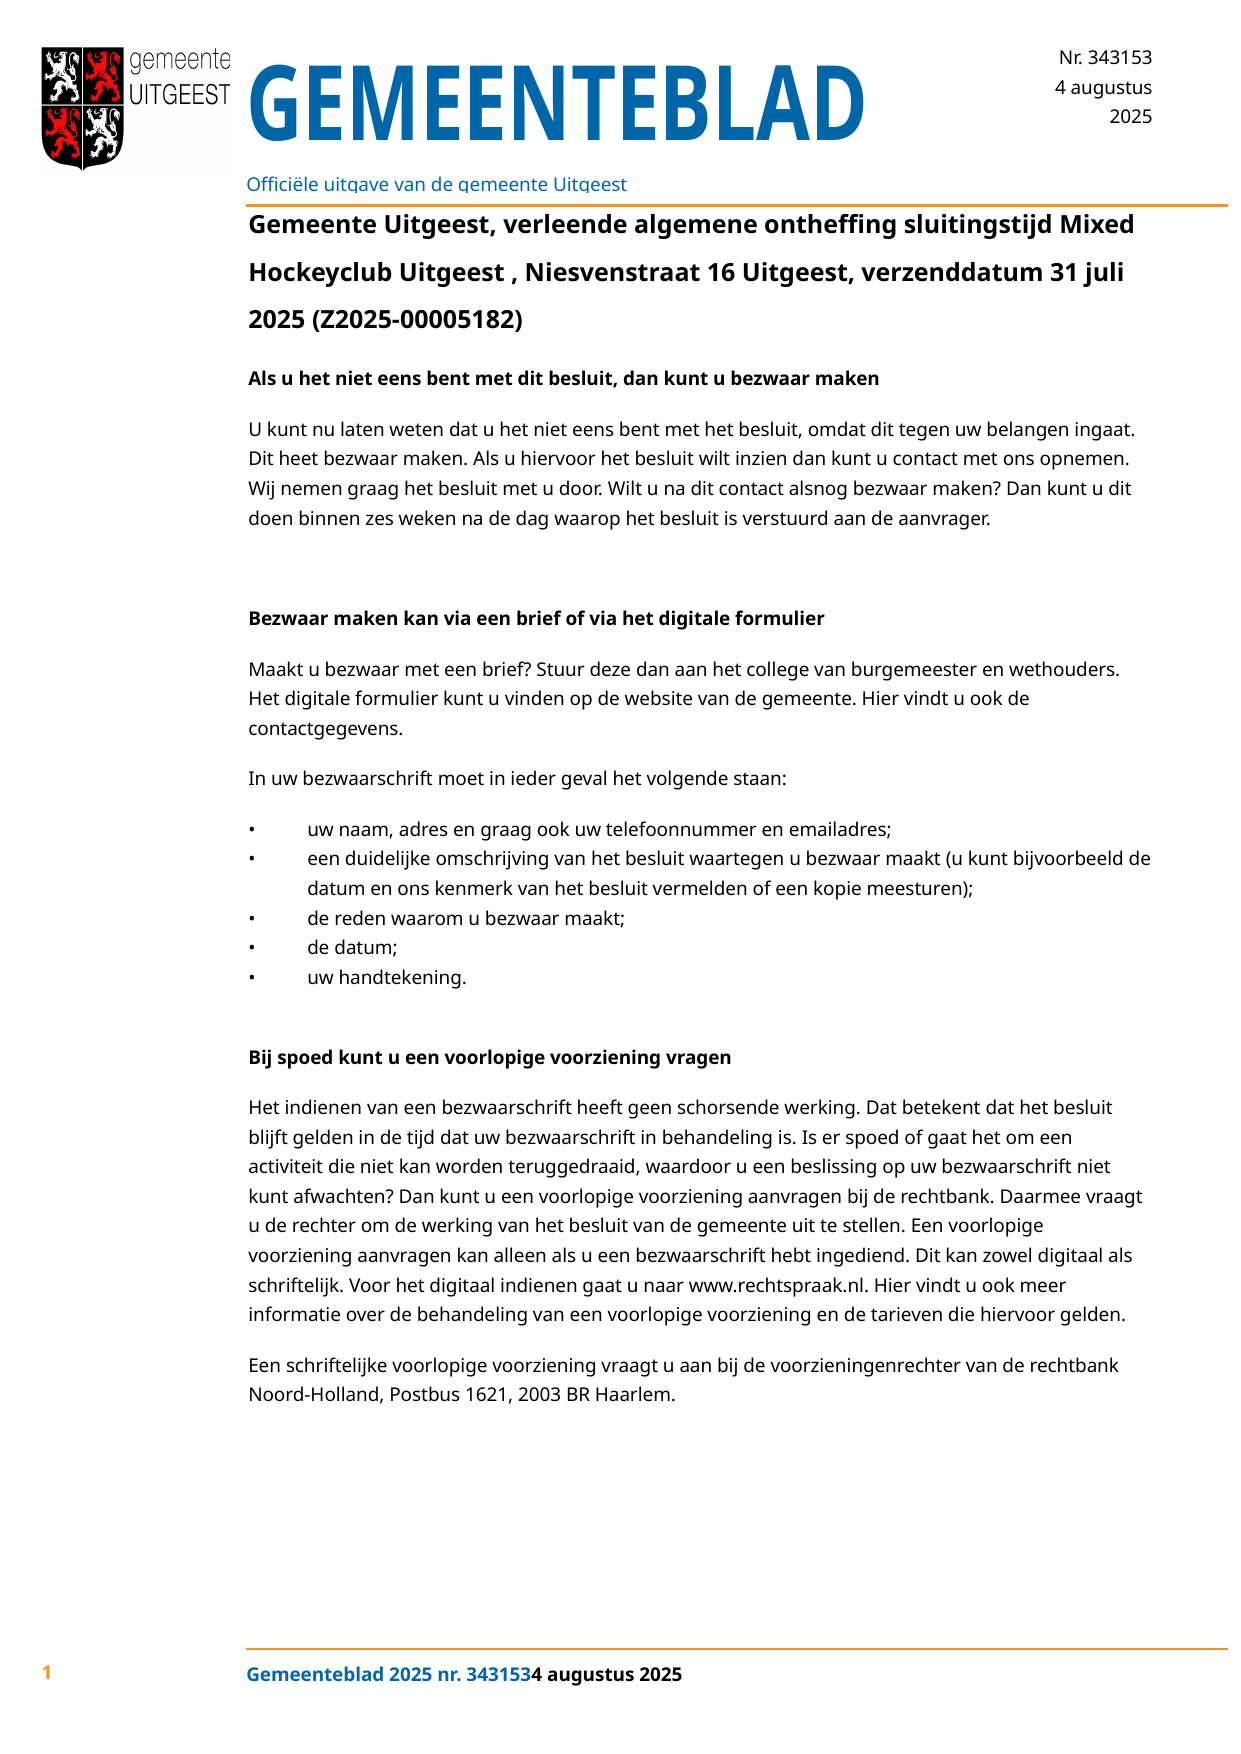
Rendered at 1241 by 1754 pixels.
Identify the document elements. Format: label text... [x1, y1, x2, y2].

picture [41, 47, 231, 172]
text Gemeente Uitgeest, verleende algemene ontheffing sluitingstijd Mixed Hockeyclub Uitgeest , Niesvenstraat 16 Uitgeest, verzenddatum 31 juli 2025 (Z2025-00005182) [248, 207, 1152, 336]
list een duidelijke omschrijving van het besluit waartegen u bezwaar maakt (u kunt bijvoorbeeld de datum en ons kenmerk van het besluit vermelden of een kopie meesturen); [248, 846, 1152, 901]
text Bezwaar maken kan via een brief of via het digitale formulier [248, 606, 1152, 631]
text Als u het niet eens bent met dit besluit, dan kunt u bezwaar maken [248, 366, 1152, 391]
text Een schriftelijke voorlopige voorziening vraagt u aan bij de voorzieningenrechter van de rechtbank Noord-Holland, Postbus 1621, 2003 BR Haarlem. [248, 1352, 1152, 1407]
text U kunt nu laten weten dat u het niet eens bent met het besluit, omdat dit tegen uw belangen ingaat. Dit heet bezwaar maken. Als u hiervoor het besluit wilt inzien dan kunt u contact met ons opnemen. Wij nemen graag het besluit met u door. Wilt u na dit contact alsnog bezwaar maken? Dan kunt u dit doen binnen zes weken na de dag waarop het besluit is verstuurd aan de aanvrager. [248, 416, 1152, 530]
list de datum; [248, 934, 1152, 960]
text Maakt u bezwaar met een brief? Stuur deze dan aan het college van burgemeester en wethouders. Het digitale formulier kunt u vinden op de website van de gemeente. Hier vindt u ook de contactgegevens. [248, 656, 1152, 741]
list uw naam, adres en graag ook uw telefoonnummer en emailadres; [248, 816, 1152, 842]
text In uw bezwaarschrift moet in ieder geval het volgende staan: [248, 766, 1152, 791]
list de reden waarom u bezwaar maakt; [248, 905, 1152, 930]
text Het indienen van een bezwaarschrift heeft geen schorsende werking. Dat betekent dat het besluit blijft gelden in de tijd dat uw bezwaarschrift in behandeling is. Is er spoed of gaat het om een activiteit die niet kan worden teruggedraaid, waardoor u een beslissing op uw bezwaarschrift niet kunt afwachten? Dan kunt u een voorlopige voorziening aanvragen bij de rechtbank. Daarmee vraagt u de rechter om de werking van het besluit van de gemeente uit te stellen. Een voorlopige voorziening aanvragen kan alleen als u een bezwaarschrift hebt ingediend. Dit kan zowel digitaal als schriftelijk. Voor het digitaal indienen gaat u naar www.rechtspraak.nl. Hier vindt u ook meer informatie over de behandeling van een voorlopige voorziening en de tarieven die hiervoor gelden. [248, 1094, 1152, 1327]
text Bij spoed kunt u een voorlopige voorziening vragen [248, 1044, 1152, 1069]
list uw handtekening. [248, 964, 1152, 989]
